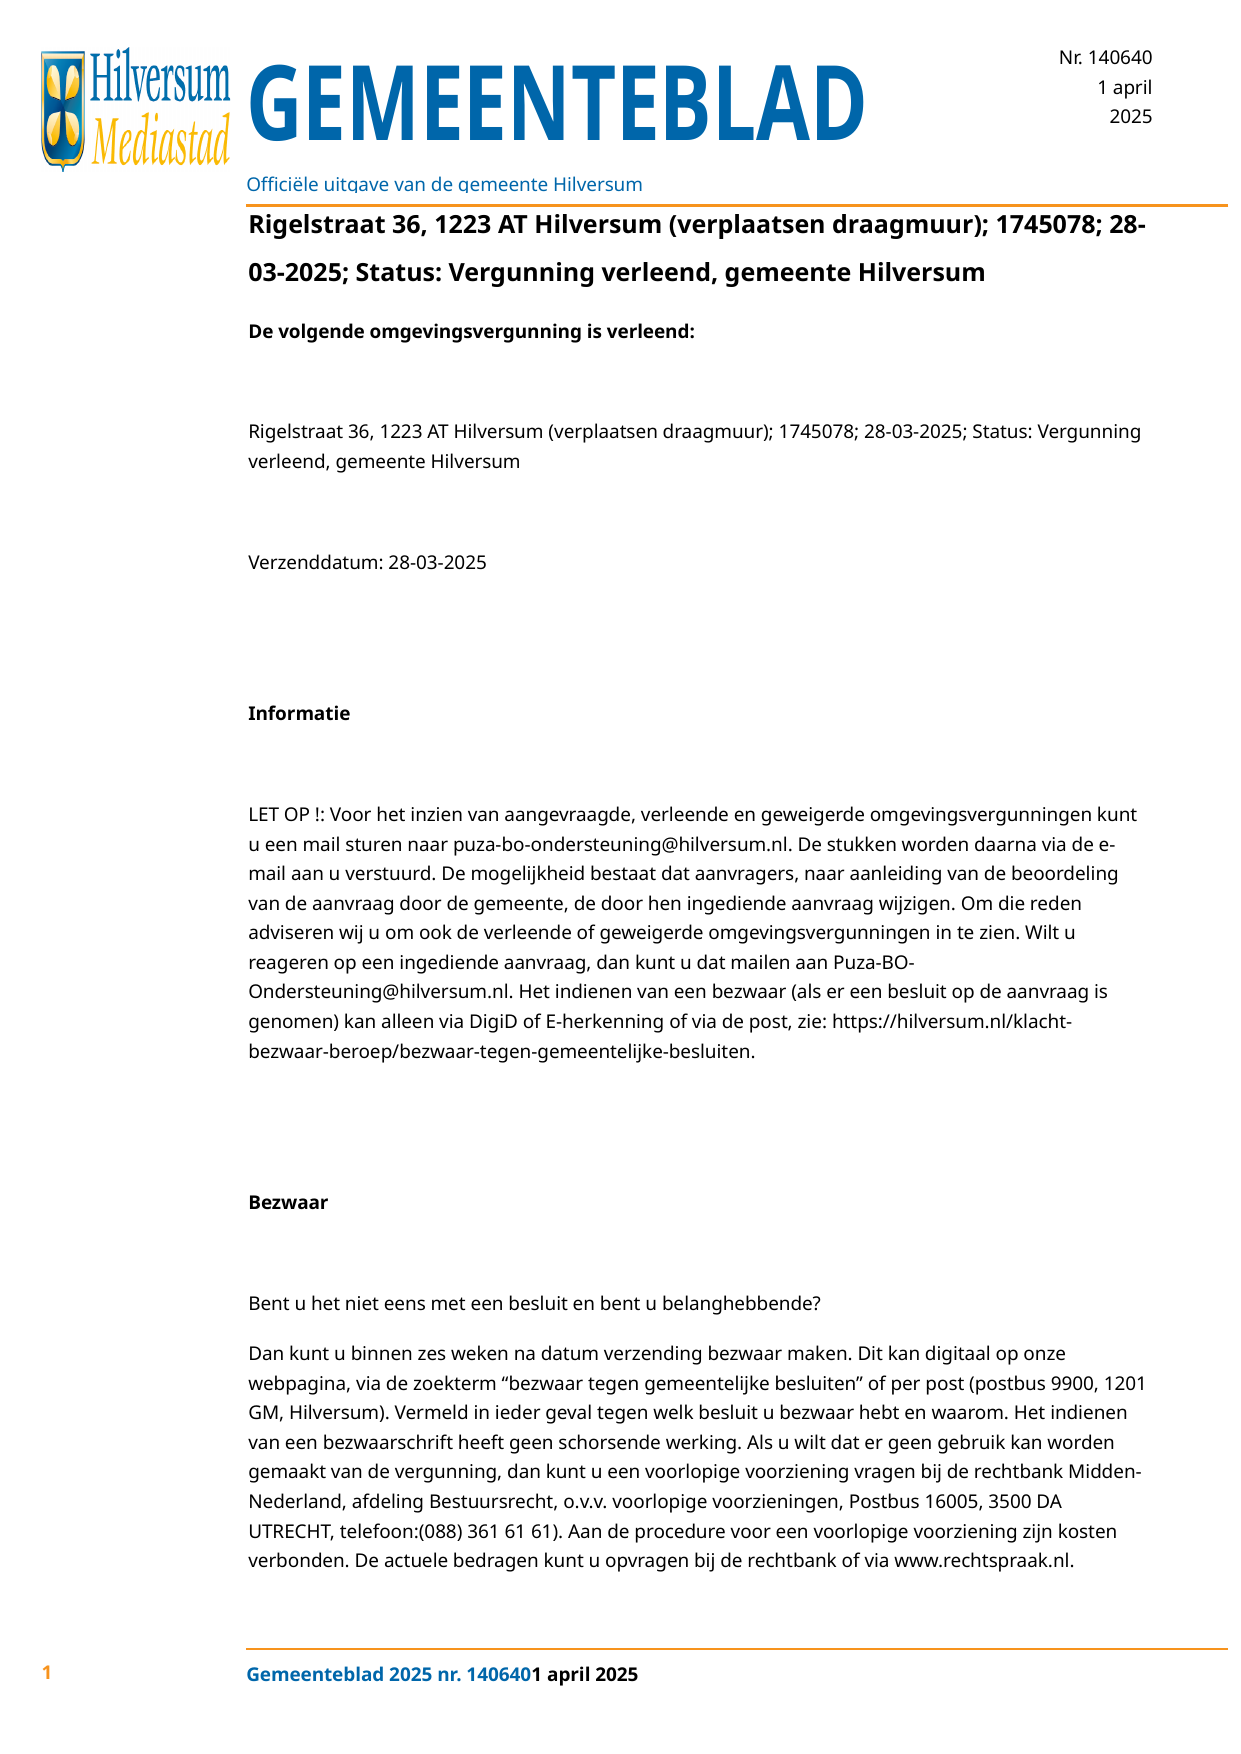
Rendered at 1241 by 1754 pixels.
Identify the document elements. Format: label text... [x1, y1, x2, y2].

text Verzenddatum: 28-03-2025 [248, 549, 1152, 575]
text Bezwaar [248, 1189, 1152, 1215]
text Rigelstraat 36, 1223 AT Hilversum (verplaatsen draagmuur); 1745078; 28-03-2025; Status: Vergunning verleend, gemeente Hilversum [248, 419, 1152, 474]
text LET OP !: Voor het inzien van aangevraagde, verleende en geweigerde omgevingsvergunningen kunt u een mail sturen naar puza-bo-ondersteuning@hilversum.nl. De stukken worden daarna via de e-mail aan u verstuurd. De mogelijkheid bestaat dat aanvragers, naar aanleiding van de beoordeling van de aanvraag door de gemeente, de door hen ingediende aanvraag wijzigen. Om die reden adviseren wij u om ook de verleende of geweigerde omgevingsvergunningen in te zien. Wilt u reageren op een ingediende aanvraag, dan kunt u dat mailen aan Puza-BO-Ondersteuning@hilversum.nl. Het indienen van een bezwaar (als er een besluit op de aanvraag is genomen) kan alleen via DigiD of E-herkenning of via de post, zie: https://hilversum.nl/klacht-bezwaar-beroep/bezwaar-tegen-gemeentelijke-besluiten. [248, 801, 1152, 1064]
text Rigelstraat 36, 1223 AT Hilversum (verplaatsen draagmuur); 1745078; 28-03-2025; Status: Vergunning verleend, gemeente Hilversum [248, 207, 1152, 288]
text De volgende omgevingsvergunning is verleend: [248, 318, 1152, 344]
picture [41, 47, 231, 172]
text Bent u het niet eens met een besluit en bent u belanghebbende? [248, 1290, 1152, 1316]
text Dan kunt u binnen zes weken na datum verzending bezwaar maken. Dit kan digitaal op onze webpagina, via de zoekterm “bezwaar tegen gemeentelijke besluiten” of per post (postbus 9900, 1201 GM, Hilversum). Vermeld in ieder geval tegen welk besluit u bezwaar hebt en waarom. Het indienen van een bezwaarschrift heeft geen schorsende werking. Als u wilt dat er geen gebruik kan worden gemaakt van de vergunning, dan kunt u een voorlopige voorziening vragen bij de rechtbank Midden-Nederland, afdeling Bestuursrecht, o.v.v. voorlopige voorzieningen, Postbus 16005, 3500 DA UTRECHT, telefoon:(088) 361 61 61). Aan de procedure voor een voorlopige voorziening zijn kosten verbonden. De actuele bedragen kunt u opvragen bij de rechtbank of via www.rechtspraak.nl. [248, 1340, 1152, 1573]
text Informatie [248, 700, 1152, 726]
